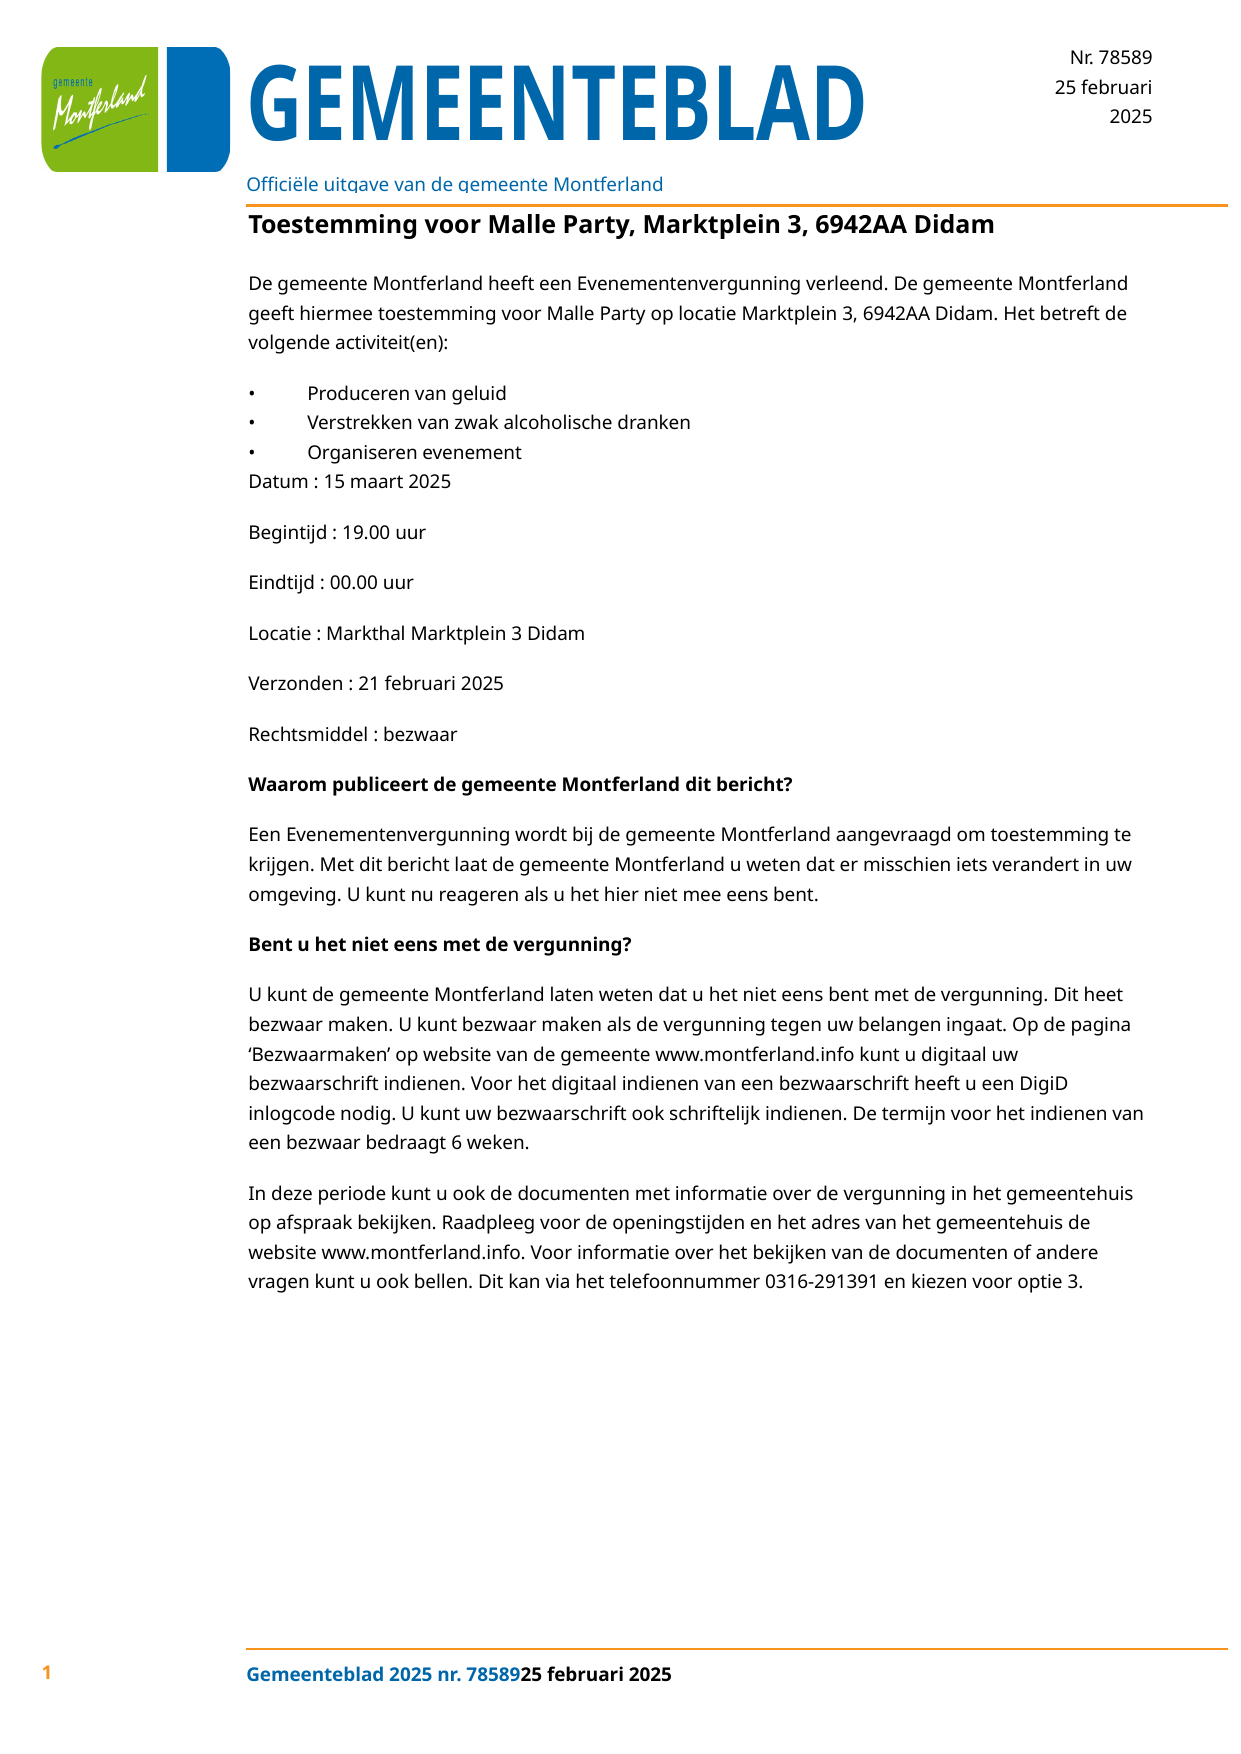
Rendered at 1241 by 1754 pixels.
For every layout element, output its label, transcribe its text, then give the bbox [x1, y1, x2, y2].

text Een Evenementenvergunning wordt bij de gemeente Montferland aangevraagd om toestemming te krijgen. Met dit bericht laat de gemeente Montferland u weten dat er misschien iets verandert in uw omgeving. U kunt nu reageren als u het hier niet mee eens bent. [248, 822, 1152, 906]
list Organiseren evenement [248, 439, 1152, 465]
text De gemeente Montferland heeft een Evenementenvergunning verleend. De gemeente Montferland geeft hiermee toestemming voor Malle Party op locatie Marktplein 3, 6942AA Didam. Het betreft de volgende activiteit(en): [248, 270, 1152, 355]
text Rechtsmiddel : bezwaar [248, 721, 1152, 746]
text Toestemming voor Malle Party, Marktplein 3, 6942AA Didam [248, 207, 1152, 241]
list Produceren van geluid [248, 380, 1152, 406]
text Begintijd : 19.00 uur [248, 519, 1152, 545]
text Verzonden : 21 februari 2025 [248, 670, 1152, 696]
text Waarom publiceert de gemeente Montferland dit bericht? [248, 771, 1152, 797]
text U kunt de gemeente Montferland laten weten dat u het niet eens bent met de vergunning. Dit heet bezwaar maken. U kunt bezwaar maken als de vergunning tegen uw belangen ingaat. Op de pagina ‘Bezwaarmaken’ op website van de gemeente www.montferland.info kunt u digitaal uw bezwaarschrift indienen. Voor het digitaal indienen van een bezwaarschrift heeft u een DigiD inlogcode nodig. U kunt uw bezwaarschrift ook schriftelijk indienen. De termijn voor het indienen van een bezwaar bedraagt 6 weken. [248, 982, 1152, 1155]
text Eindtijd : 00.00 uur [248, 569, 1152, 595]
text Locatie : Markthal Marktplein 3 Didam [248, 620, 1152, 646]
text Bent u het niet eens met de vergunning? [248, 931, 1152, 957]
text Datum : 15 maart 2025 [248, 469, 1152, 494]
picture [41, 47, 231, 172]
text In deze periode kunt u ook de documenten met informatie over de vergunning in het gemeentehuis op afspraak bekijken. Raadpleeg voor de openingstijden en het adres van het gemeentehuis de website www.montferland.info. Voor informatie over het bekijken van de documenten of andere vragen kunt u ook bellen. Dit kan via het telefoonnummer 0316-291391 en kiezen voor optie 3. [248, 1180, 1152, 1294]
list Verstrekken van zwak alcoholische dranken [248, 409, 1152, 435]
